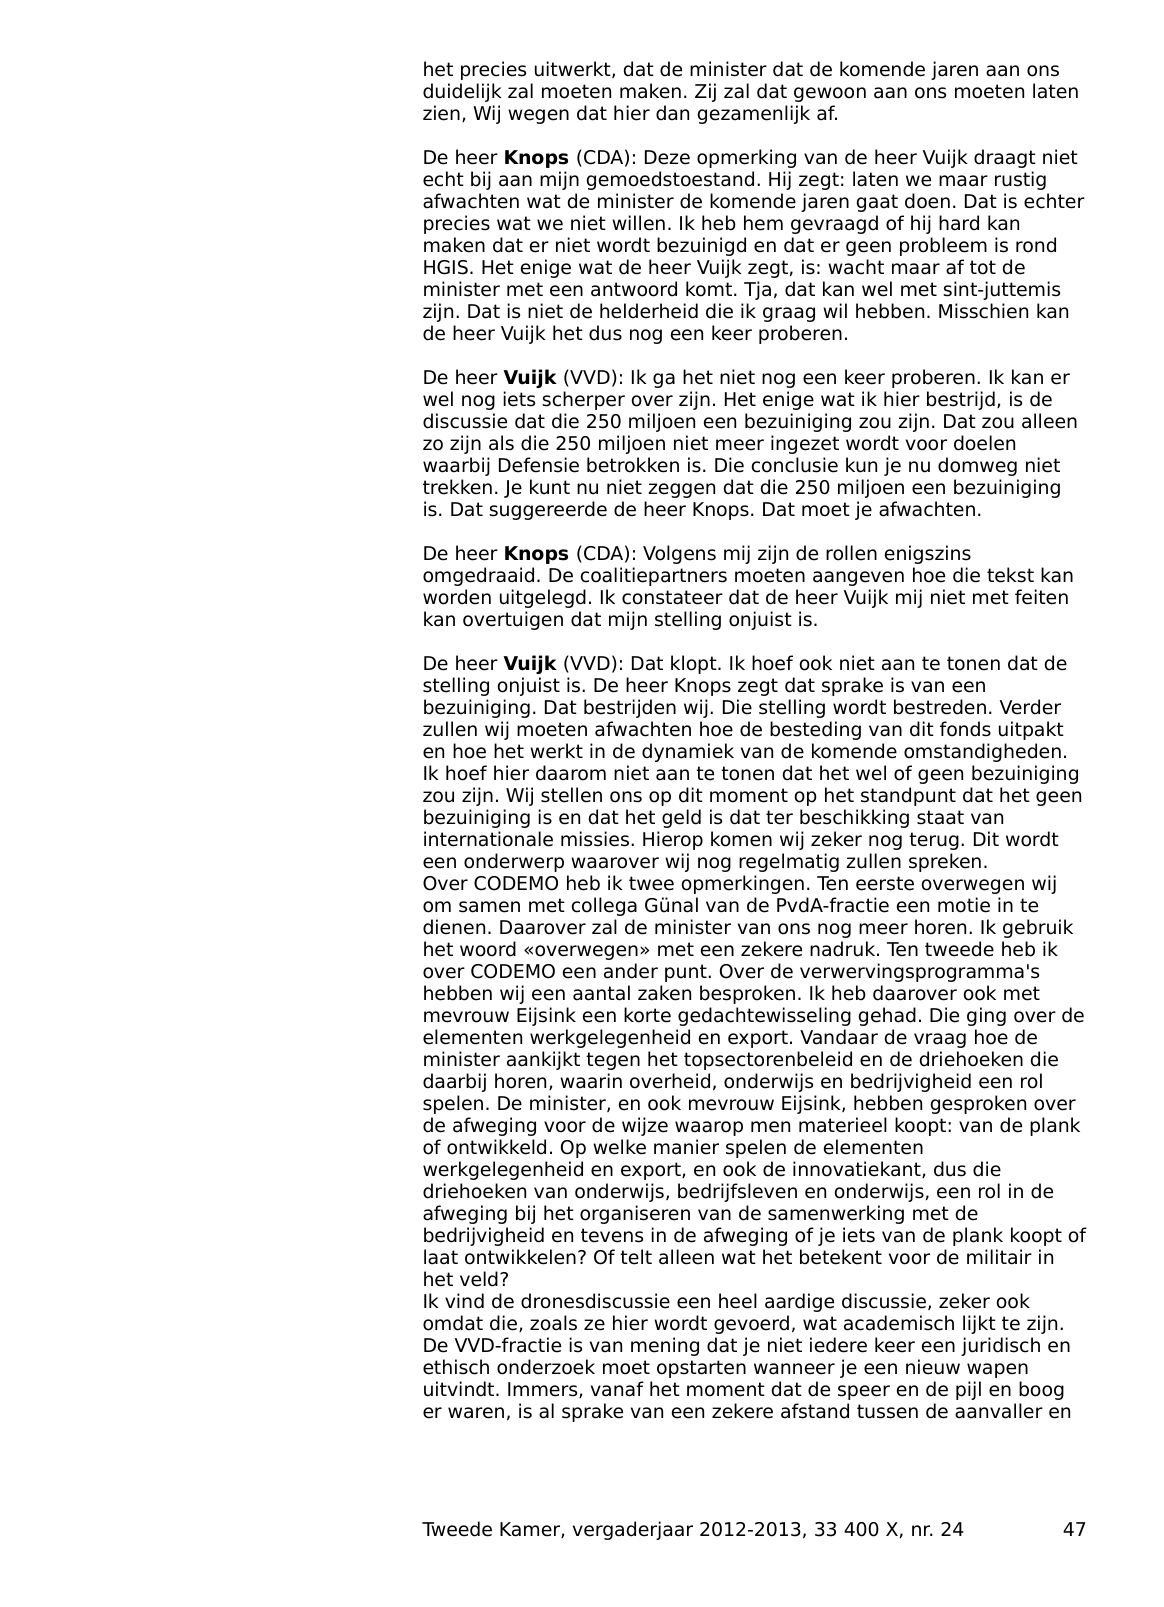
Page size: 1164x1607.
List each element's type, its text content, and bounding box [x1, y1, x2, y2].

text De heer Vuijk (VVD): Ik ga het niet nog een keer proberen. Ik kan er wel nog iets scherper over zijn. Het enige wat ik hier bestrijd, is de discussie dat die 250 miljoen een bezuiniging zou zijn. Dat zou alleen zo zijn als die 250 miljoen niet meer ingezet wordt voor doelen waarbij Defensie betrokken is. Die conclusie kun je nu domweg niet trekken. Je kunt nu niet zeggen dat die 250 miljoen een bezuiniging is. Dat suggereerde de heer Knops. Dat moet je afwachten. [422, 367, 1087, 521]
text De heer Knops (CDA): Deze opmerking van de heer Vuijk draagt niet echt bij aan mijn gemoedstoestand. Hij zegt: laten we maar rustig afwachten wat de minister de komende jaren gaat doen. Dat is echter precies wat we niet willen. Ik heb hem gevraagd of hij hard kan maken dat er niet wordt bezuinigd en dat er geen probleem is rond HGIS. Het enige wat de heer Vuijk zegt, is: wacht maar af tot de minister met een antwoord komt. Tja, dat kan wel met sint-juttemis zijn. Dat is niet de helderheid die ik graag wil hebben. Misschien kan de heer Vuijk het dus nog een keer proberen. [422, 147, 1087, 345]
text Ik vind de dronesdiscussie een heel aardige discussie, zeker ook omdat die, zoals ze hier wordt gevoerd, wat academisch lijkt te zijn. De VVD-fractie is van mening dat je niet iedere keer een juridisch en ethisch onderzoek moet opstarten wanneer je een nieuw wapen uitvindt. Immers, vanaf het moment dat de speer en de pijl en boog er waren, is al sprake van een zekere afstand tussen de aanvaller en [422, 1291, 1087, 1423]
text het precies uitwerkt, dat de minister dat de komende jaren aan ons duidelijk zal moeten maken. Zij zal dat gewoon aan ons moeten laten zien, Wij wegen dat hier dan gezamenlijk af. [422, 59, 1087, 125]
text De heer Vuijk (VVD): Dat klopt. Ik hoef ook niet aan te tonen dat de stelling onjuist is. De heer Knops zegt dat sprake is van een bezuiniging. Dat bestrijden wij. Die stelling wordt bestreden. Verder zullen wij moeten afwachten hoe de besteding van dit fonds uitpakt en hoe het werkt in de dynamiek van de komende omstandigheden. Ik hoef hier daarom niet aan te tonen dat het wel of geen bezuiniging zou zijn. Wij stellen ons op dit moment op het standpunt dat het geen bezuiniging is en dat het geld is dat ter beschikking staat van internationale missies. Hierop komen wij zeker nog terug. Dit wordt een onderwerp waarover wij nog regelmatig zullen spreken. [422, 653, 1087, 873]
text Over CODEMO heb ik twee opmerkingen. Ten eerste overwegen wij om samen met collega Günal van de PvdA-fractie een motie in te dienen. Daarover zal de minister van ons nog meer horen. Ik gebruik het woord «overwegen» met een zekere nadruk. Ten tweede heb ik over CODEMO een ander punt. Over de verwervingsprogramma's hebben wij een aantal zaken besproken. Ik heb daarover ook met mevrouw Eijsink een korte gedachtewisseling gehad. Die ging over de elementen werkgelegenheid en export. Vandaar de vraag hoe de minister aankijkt tegen het topsectorenbeleid en de driehoeken die daarbij horen, waarin overheid, onderwijs en bedrijvigheid een rol spelen. De minister, en ook mevrouw Eijsink, hebben gesproken over de afweging voor de wijze waarop men materieel koopt: van de plank of ontwikkeld. Op welke manier spelen de elementen werkgelegenheid en export, en ook de innovatiekant, dus die driehoeken van onderwijs, bedrijfsleven en onderwijs, een rol in de afweging bij het organiseren van de samenwerking met de bedrijvigheid en tevens in de afweging of je iets van de plank koopt of laat ontwikkelen? Of telt alleen wat het betekent voor de militair in het veld? [422, 873, 1087, 1291]
text De heer Knops (CDA): Volgens mij zijn de rollen enigszins omgedraaid. De coalitiepartners moeten aangeven hoe die tekst kan worden uitgelegd. Ik constateer dat de heer Vuijk mij niet met feiten kan overtuigen dat mijn stelling onjuist is. [422, 543, 1087, 631]
